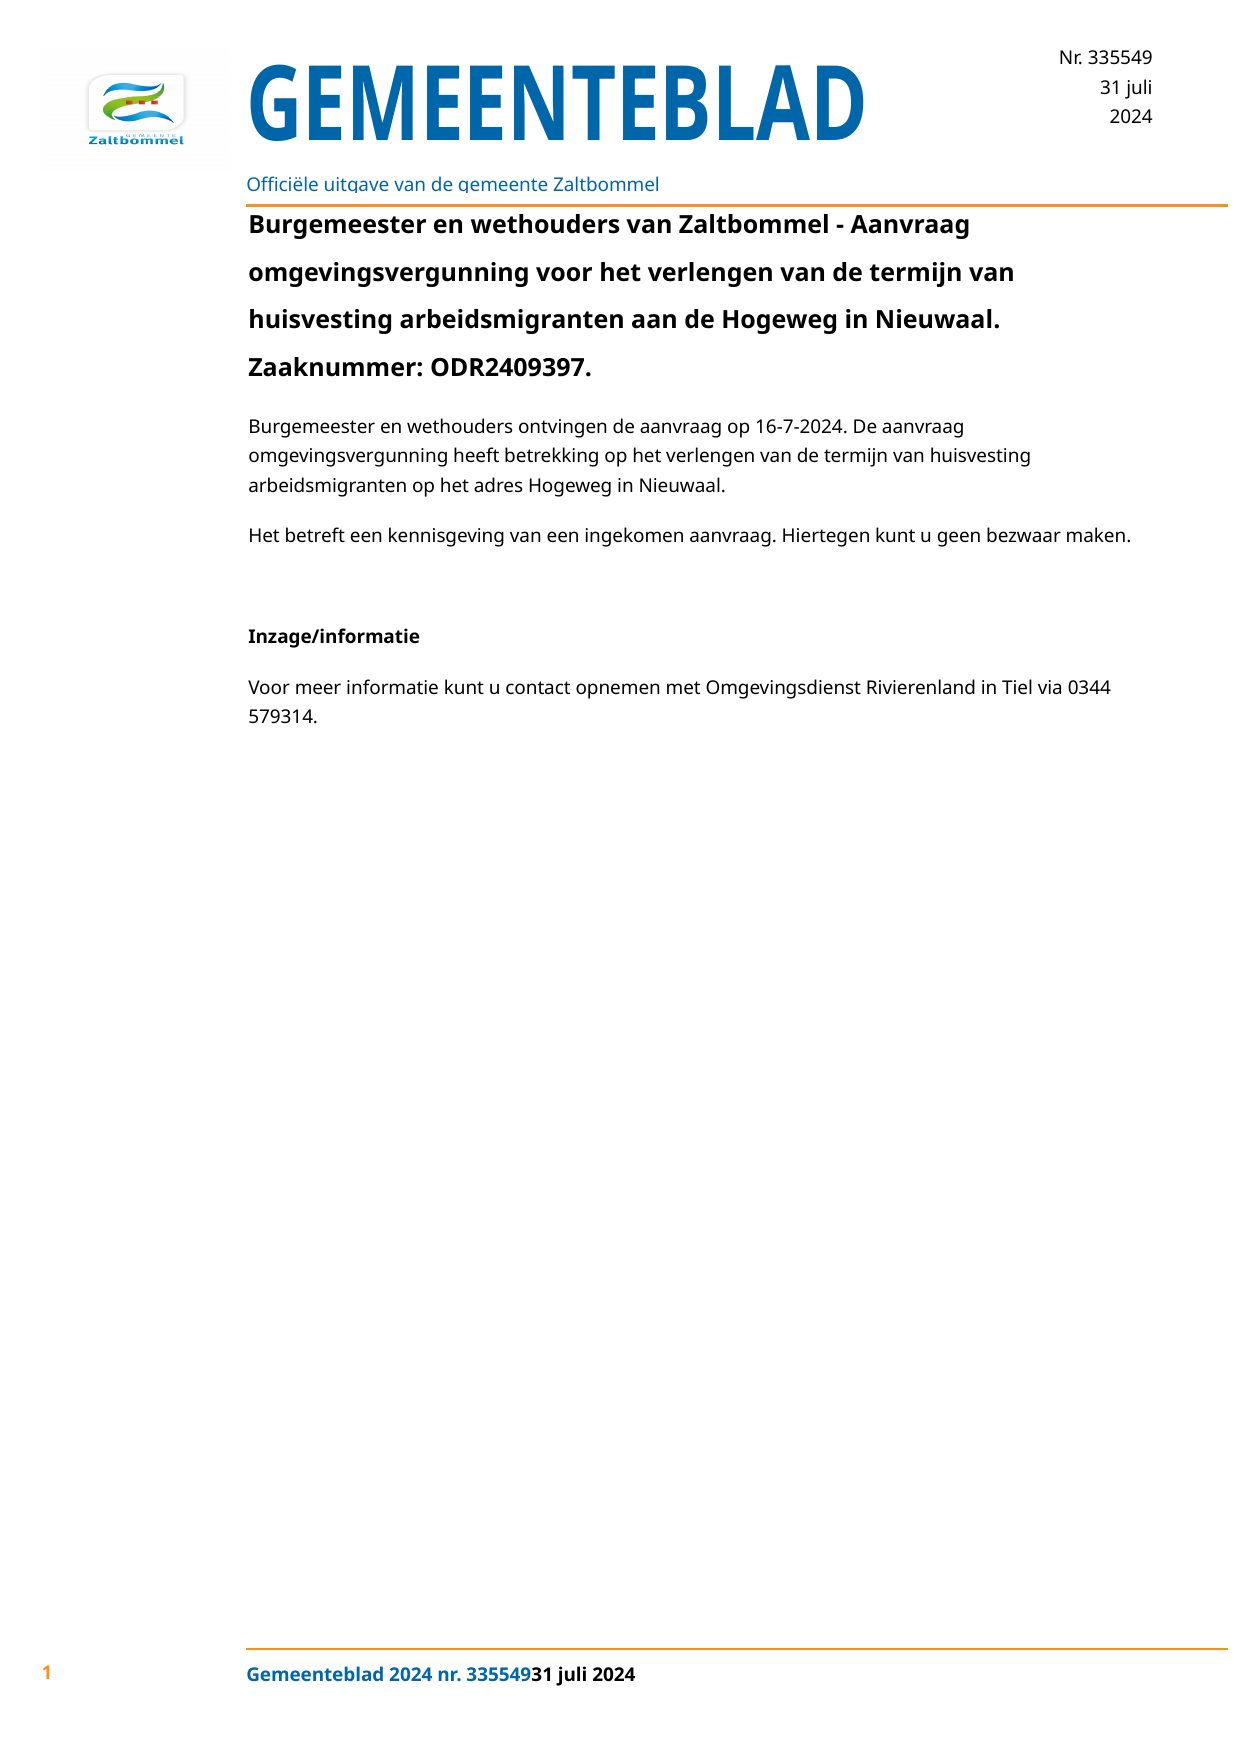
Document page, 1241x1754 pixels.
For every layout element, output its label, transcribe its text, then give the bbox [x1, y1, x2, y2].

text Voor meer informatie kunt u contact opnemen met Omgevingsdienst Rivierenland in Tiel via 0344 579314. [248, 674, 1152, 729]
text Burgemeester en wethouders van Zaltbommel - Aanvraag omgevingsvergunning voor het verlengen van de termijn van huisvesting arbeidsmigranten aan de Hogeweg in Nieuwaal. Zaaknummer: ODR2409397. [248, 207, 1152, 384]
text Inzage/informatie [248, 623, 1152, 649]
text Het betreft een kennisgeving van een ingekomen aanvraag. Hiertegen kunt u geen bezwaar maken. [248, 523, 1152, 548]
picture [41, 47, 231, 172]
text Burgemeester en wethouders ontvingen de aanvraag op 16-7-2024. De aanvraag omgevingsvergunning heeft betrekking op het verlengen van de termijn van huisvesting arbeidsmigranten op het adres Hogeweg in Nieuwaal. [248, 413, 1152, 498]
